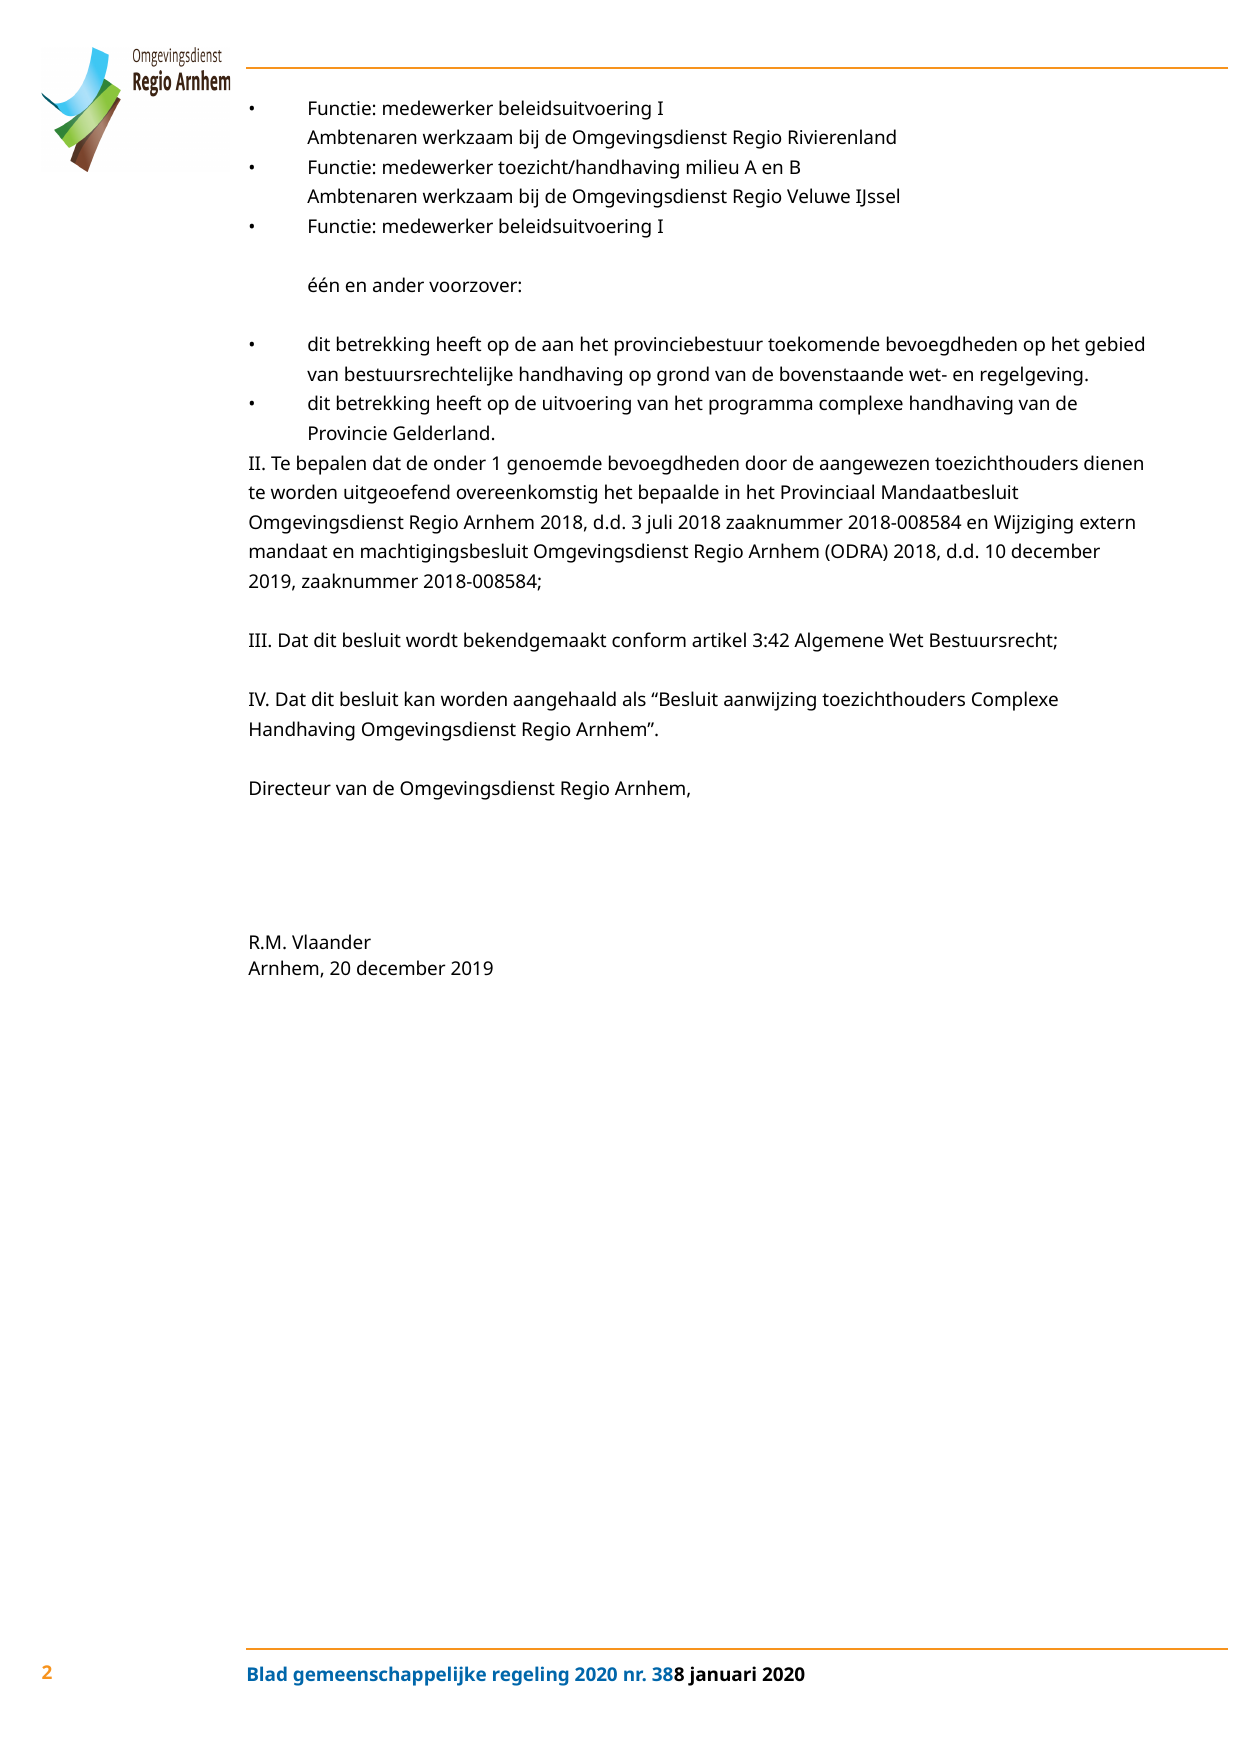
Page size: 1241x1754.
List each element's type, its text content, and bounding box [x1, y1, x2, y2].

list Functie: medewerker beleidsuitvoering I [248, 95, 1152, 121]
text III. Dat dit besluit wordt bekendgemaakt conform artikel 3:42 Algemene Wet Bestuursrecht; [248, 627, 1152, 653]
list één en ander voorzover: [248, 272, 1152, 298]
list Functie: medewerker beleidsuitvoering I [248, 213, 1152, 239]
text Arnhem, 20 december 2019 [248, 955, 1152, 981]
text R.M. Vlaander [248, 929, 1152, 955]
text IV. Dat dit besluit kan worden aangehaald als “Besluit aanwijzing toezichthouders Complexe Handhaving Omgevingsdienst Regio Arnhem”. [248, 686, 1152, 742]
list Ambtenaren werkzaam bij de Omgevingsdienst Regio Veluwe IJssel [248, 183, 1152, 209]
list dit betrekking heeft op de aan het provinciebestuur toekomende bevoegdheden op het gebied van bestuursrechtelijke handhaving op grond van de bovenstaande wet- en regelgeving. [248, 331, 1152, 387]
picture [41, 47, 231, 172]
list dit betrekking heeft op de uitvoering van het programma complexe handhaving van de Provincie Gelderland. [248, 391, 1152, 446]
text II. Te bepalen dat de onder 1 genoemde bevoegdheden door de aangewezen toezichthouders dienen te worden uitgeoefend overeenkomstig het bepaalde in het Provinciaal Mandaatbesluit Omgevingsdienst Regio Arnhem 2018, d.d. 3 juli 2018 zaaknummer 2018-008584 en Wijziging extern mandaat en machtigingsbesluit Omgevingsdienst Regio Arnhem (ODRA) 2018, d.d. 10 december 2019, zaaknummer 2018-008584; [248, 450, 1152, 594]
text Directeur van de Omgevingsdienst Regio Arnhem, [248, 775, 1152, 801]
list Ambtenaren werkzaam bij de Omgevingsdienst Regio Rivierenland [248, 124, 1152, 150]
list Functie: medewerker toezicht/handhaving milieu A en B [248, 154, 1152, 180]
